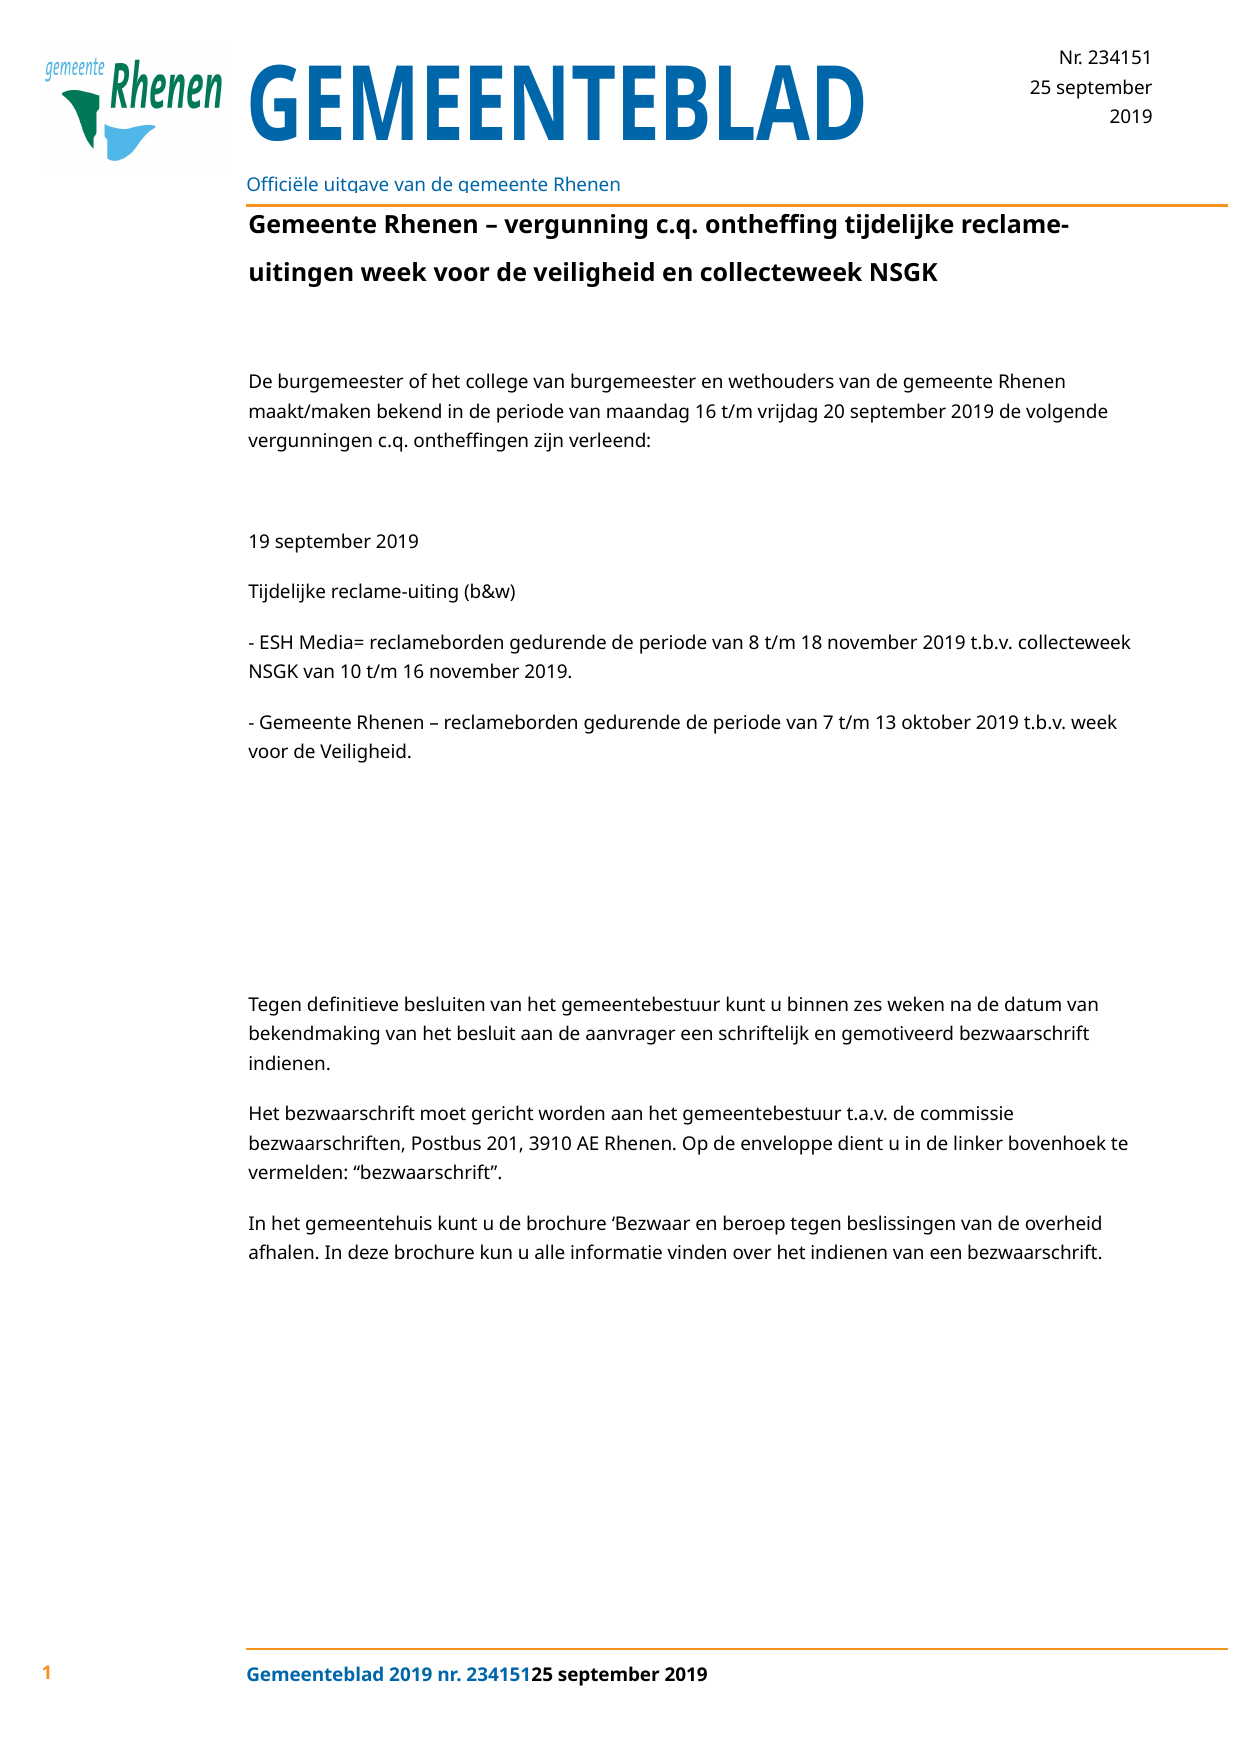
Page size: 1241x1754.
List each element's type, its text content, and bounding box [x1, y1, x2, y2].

text - ESH Media= reclameborden gedurende de periode van 8 t/m 18 november 2019 t.b.v. collecteweek NSGK van 10 t/m 16 november 2019. [248, 629, 1152, 684]
text Tijdelijke reclame-uiting (b&w) [248, 579, 1152, 604]
text - Gemeente Rhenen – reclameborden gedurende de periode van 7 t/m 13 oktober 2019 t.b.v. week voor de Veiligheid. [248, 709, 1152, 764]
text Gemeente Rhenen – vergunning c.q. ontheffing tijdelijke reclame-uitingen week voor de veiligheid en collecteweek NSGK [248, 207, 1152, 288]
text 19 september 2019 [248, 528, 1152, 554]
text Het bezwaarschrift moet gericht worden aan het gemeentebestuur t.a.v. de commissie bezwaarschriften, Postbus 201, 3910 AE Rhenen. Op de enveloppe dient u in de linker bovenhoek te vermelden: “bezwaarschrift”. [248, 1100, 1152, 1185]
picture [41, 47, 231, 172]
text Tegen definitieve besluiten van het gemeentebestuur kunt u binnen zes weken na de datum van bekendmaking van het besluit aan de aanvrager een schriftelijk en gemotiveerd bezwaarschrift indienen. [248, 991, 1152, 1076]
text De burgemeester of het college van burgemeester en wethouders van de gemeente Rhenen maakt/maken bekend in de periode van maandag 16 t/m vrijdag 20 september 2019 de volgende vergunningen c.q. ontheffingen zijn verleend: [248, 368, 1152, 453]
text In het gemeentehuis kunt u de brochure ‘Bezwaar en beroep tegen beslissingen van de overheid afhalen. In deze brochure kun u alle informatie vinden over het indienen van een bezwaarschrift. [248, 1210, 1152, 1265]
